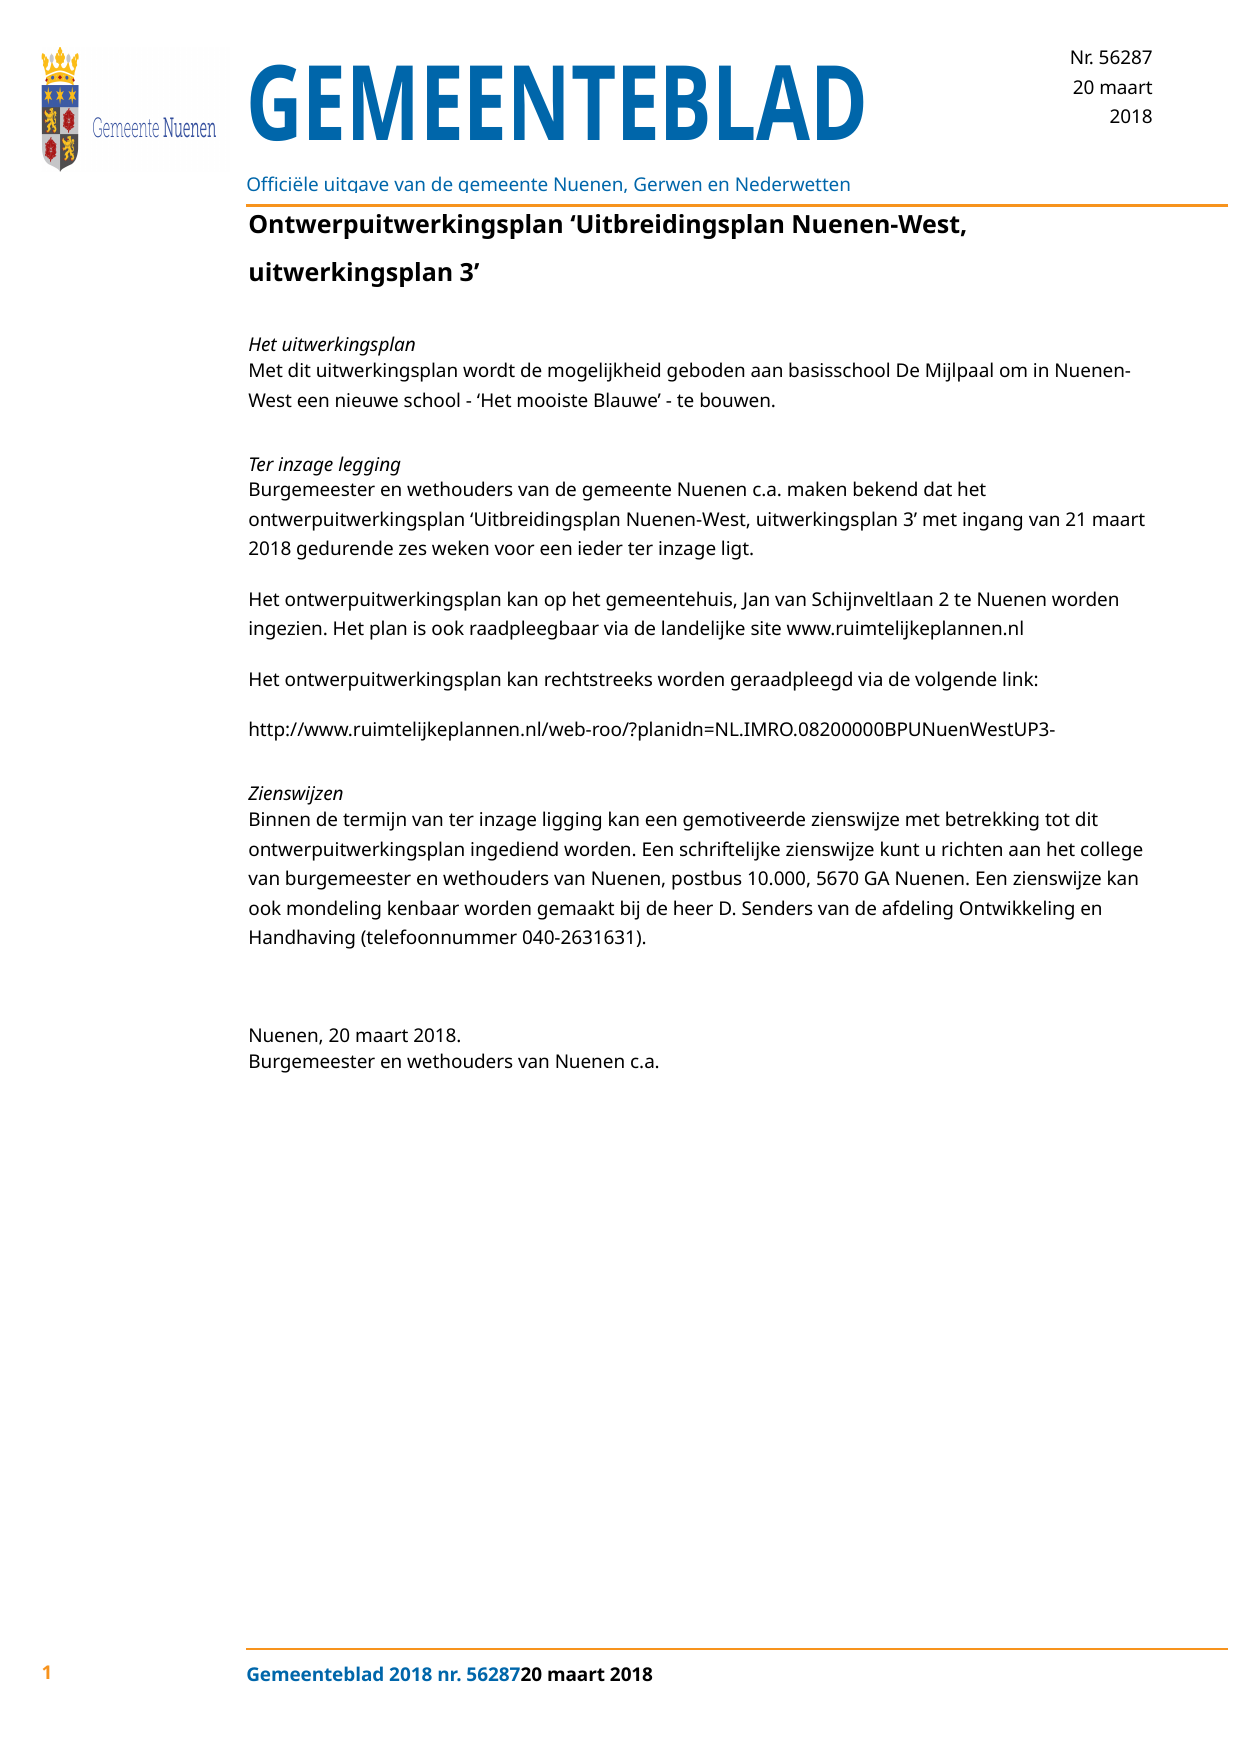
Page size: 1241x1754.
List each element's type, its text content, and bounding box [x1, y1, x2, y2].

text Het ontwerpuitwerkingsplan kan rechtstreeks worden geraadpleegd via de volgende link: [248, 666, 1152, 692]
text Burgemeester en wethouders van Nuenen c.a. [248, 1048, 1152, 1074]
text Burgemeester en wethouders van de gemeente Nuenen c.a. maken bekend dat het ontwerpuitwerkingsplan ‘Uitbreidingsplan Nuenen-West, uitwerkingsplan 3’ met ingang van 21 maart 2018 gedurende zes weken voor een ieder ter inzage ligt. [248, 476, 1152, 561]
text http://www.ruimtelijkeplannen.nl/web-roo/?planidn=NL.IMRO.08200000BPUNuenWestUP3- [248, 716, 1152, 742]
text Het uitwerkingsplan [248, 331, 1152, 357]
text Met dit uitwerkingsplan wordt de mogelijkheid geboden aan basisschool De Mijlpaal om in Nuenen-West een nieuwe school - ‘Het mooiste Blauwe’ - te bouwen. [248, 357, 1152, 412]
text Zienswijzen [248, 780, 1152, 806]
text Binnen de termijn van ter inzage ligging kan een gemotiveerde zienswijze met betrekking tot dit ontwerpuitwerkingsplan ingediend worden. Een schriftelijke zienswijze kunt u richten aan het college van burgemeester en wethouders van Nuenen, postbus 10.000, 5670 GA Nuenen. Een zienswijze kan ook mondeling kenbaar worden gemaakt bij de heer D. Senders van de afdeling Ontwikkeling en Handhaving (telefoonnummer 040-2631631). [248, 806, 1152, 950]
text Ter inzage legging [248, 451, 1152, 476]
picture [41, 47, 231, 172]
text Ontwerpuitwerkingsplan ‘Uitbreidingsplan Nuenen-West, uitwerkingsplan 3’ [248, 207, 1152, 288]
text Nuenen, 20 maart 2018. [248, 1023, 1152, 1048]
text Het ontwerpuitwerkingsplan kan op het gemeentehuis, Jan van Schijnveltlaan 2 te Nuenen worden ingezien. Het plan is ook raadpleegbaar via de landelijke site www.ruimtelijkeplannen.nl [248, 586, 1152, 641]
